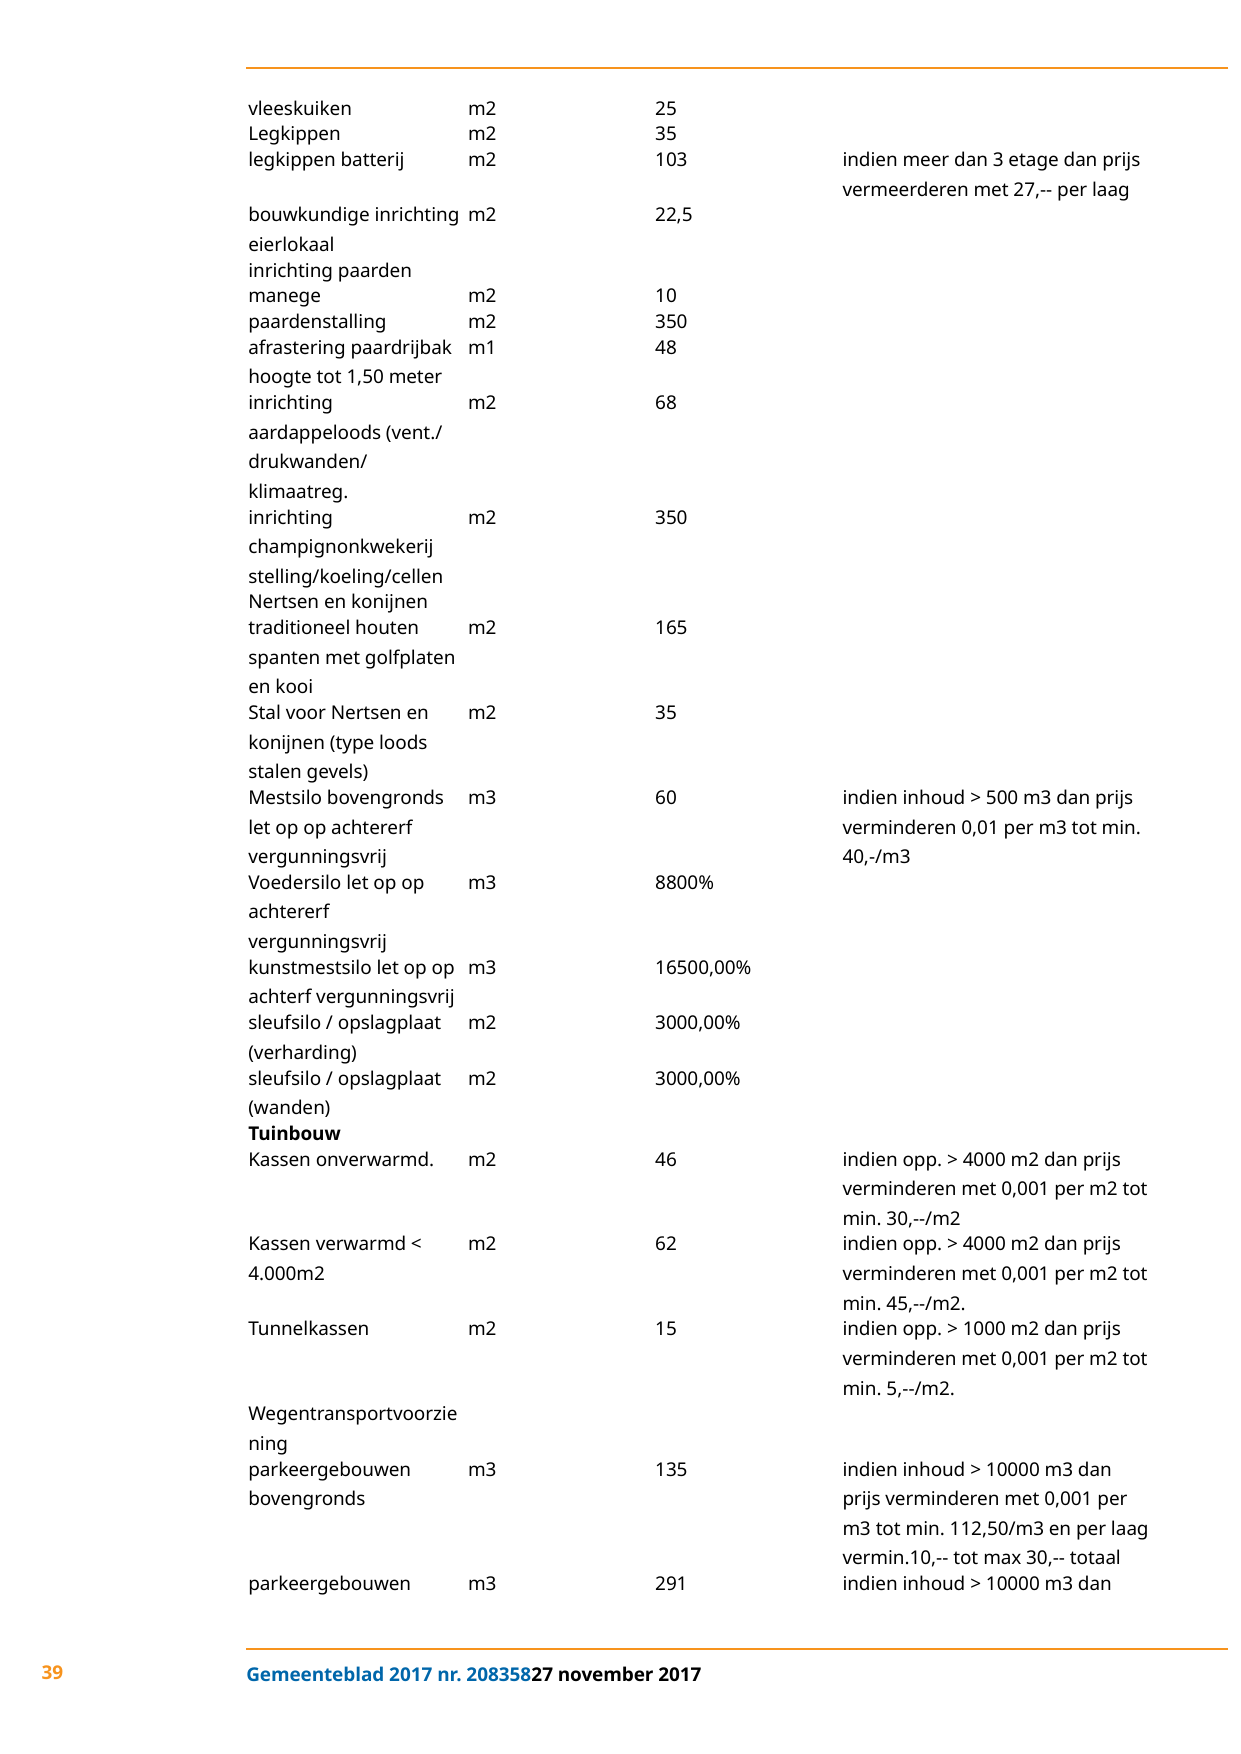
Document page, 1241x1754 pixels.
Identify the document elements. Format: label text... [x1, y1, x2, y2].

table_cell [468, 589, 655, 614]
table_cell m2 [468, 615, 655, 699]
table_cell [842, 869, 1152, 954]
table_cell vleeskuiken [248, 95, 468, 121]
table_cell m2 [468, 504, 655, 589]
table_cell 22,5 [655, 202, 842, 257]
table_cell m2 [468, 283, 655, 308]
table_cell [842, 121, 1152, 146]
table_cell m2 [468, 699, 655, 784]
table_cell 135 [655, 1456, 842, 1570]
table_cell legkippen batterij [248, 146, 468, 202]
table_cell [842, 954, 1152, 1009]
table_cell [842, 389, 1152, 504]
table_cell m2 [468, 95, 655, 121]
table_cell m2 [468, 202, 655, 257]
table_cell afrastering paardrijbak hoogte tot 1,50 meter [248, 334, 468, 389]
table_cell m2 [468, 1316, 655, 1400]
table_cell [842, 589, 1152, 614]
table_cell indien opp. > 4000 m2 dan prijs verminderen met 0,001 per m2 tot min. 30,--/m2 [842, 1146, 1152, 1231]
table_cell inrichting champignonkwekerij stelling/koeling/cellen [248, 504, 468, 589]
table_cell 10 [655, 283, 842, 308]
table_cell [842, 699, 1152, 784]
table_cell m2 [468, 308, 655, 334]
table_cell Wegentransportvoorziening [248, 1400, 468, 1456]
table_cell inrichting paarden [248, 257, 468, 283]
table_cell traditioneel houten spanten met golfplaten en kooi [248, 615, 468, 699]
table_cell 291 [655, 1570, 842, 1596]
table_cell 48 [655, 334, 842, 389]
table_cell paardenstalling [248, 308, 468, 334]
table_cell m2 [468, 1065, 655, 1120]
table_cell m2 [468, 1009, 655, 1065]
table_cell indien inhoud > 10000 m3 dan prijs verminderen met 0,001 per m3 tot min. 112,50/m3 en per laag vermin.10,-- tot max 30,-- totaal [842, 1456, 1152, 1570]
table_cell [842, 1065, 1152, 1120]
table_cell sleufsilo / opslagplaat (verharding) [248, 1009, 468, 1065]
table_cell [468, 1400, 655, 1456]
table_cell indien inhoud > 500 m3 dan prijs verminderen 0,01 per m3 tot min. 40,-/m3 [842, 784, 1152, 869]
table_cell [842, 1120, 1152, 1146]
table_cell 68 [655, 389, 842, 504]
table_cell Kassen onverwarmd. [248, 1146, 468, 1231]
table_cell 3000,00% [655, 1065, 842, 1120]
table_cell manege [248, 283, 468, 308]
table_cell m3 [468, 784, 655, 869]
table_cell [655, 1120, 842, 1146]
table_cell Voedersilo let op op achtererf vergunningsvrij [248, 869, 468, 954]
table_cell [468, 1120, 655, 1146]
table_cell 46 [655, 1146, 842, 1231]
table_cell Tuinbouw [248, 1120, 468, 1146]
table_cell Mestsilo bovengronds let op op achtererf vergunningsvrij [248, 784, 468, 869]
table_cell indien opp. > 4000 m2 dan prijs verminderen met 0,001 per m2 tot min. 45,--/m2. [842, 1231, 1152, 1316]
table_cell [842, 257, 1152, 283]
table_cell [842, 615, 1152, 699]
table_cell 165 [655, 615, 842, 699]
table_cell Tunnelkassen [248, 1316, 468, 1400]
table_cell m2 [468, 146, 655, 202]
table_cell bouwkundige inrichting eierlokaal [248, 202, 468, 257]
table_cell indien meer dan 3 etage dan prijs vermeerderen met 27,-- per laag [842, 146, 1152, 202]
table_cell [842, 334, 1152, 389]
table_cell 103 [655, 146, 842, 202]
table_cell m2 [468, 389, 655, 504]
table_cell m2 [468, 1231, 655, 1316]
table_cell m3 [468, 1570, 655, 1596]
table_cell [655, 589, 842, 614]
table_cell Legkippen [248, 121, 468, 146]
table_cell 8800% [655, 869, 842, 954]
table_cell 3000,00% [655, 1009, 842, 1065]
table_cell 62 [655, 1231, 842, 1316]
table_cell [842, 504, 1152, 589]
table_cell m3 [468, 1456, 655, 1570]
table_cell indien inhoud > 10000 m3 dan [842, 1570, 1152, 1596]
table_cell m1 [468, 334, 655, 389]
table_cell 25 [655, 95, 842, 121]
table_cell Nertsen en konijnen [248, 589, 468, 614]
table_cell m2 [468, 1146, 655, 1231]
table_cell 350 [655, 308, 842, 334]
table_cell [842, 1400, 1152, 1456]
table_cell [655, 1400, 842, 1456]
table_cell 35 [655, 699, 842, 784]
table_cell 16500,00% [655, 954, 842, 1009]
table_cell inrichting aardappeloods (vent./ drukwanden/ klimaatreg. [248, 389, 468, 504]
table_cell 35 [655, 121, 842, 146]
table_cell indien opp. > 1000 m2 dan prijs verminderen met 0,001 per m2 tot min. 5,--/m2. [842, 1316, 1152, 1400]
table_cell [842, 95, 1152, 121]
table_cell parkeergebouwen bovengronds [248, 1456, 468, 1570]
table_cell Stal voor Nertsen en konijnen (type loods stalen gevels) [248, 699, 468, 784]
table_cell 350 [655, 504, 842, 589]
table_cell kunstmestsilo let op op achterf vergunningsvrij [248, 954, 468, 1009]
table_cell [842, 202, 1152, 257]
table_cell [842, 308, 1152, 334]
table_cell [468, 257, 655, 283]
table_cell 60 [655, 784, 842, 869]
table_cell m3 [468, 954, 655, 1009]
table_cell Kassen verwarmd < 4.000m2 [248, 1231, 468, 1316]
table_cell [655, 257, 842, 283]
picture [41, 47, 231, 172]
table_cell [842, 283, 1152, 308]
table_cell sleufsilo / opslagplaat (wanden) [248, 1065, 468, 1120]
table_cell [842, 1009, 1152, 1065]
table_cell parkeergebouwen [248, 1570, 468, 1596]
table_cell 15 [655, 1316, 842, 1400]
table_cell m3 [468, 869, 655, 954]
table_cell m2 [468, 121, 655, 146]
